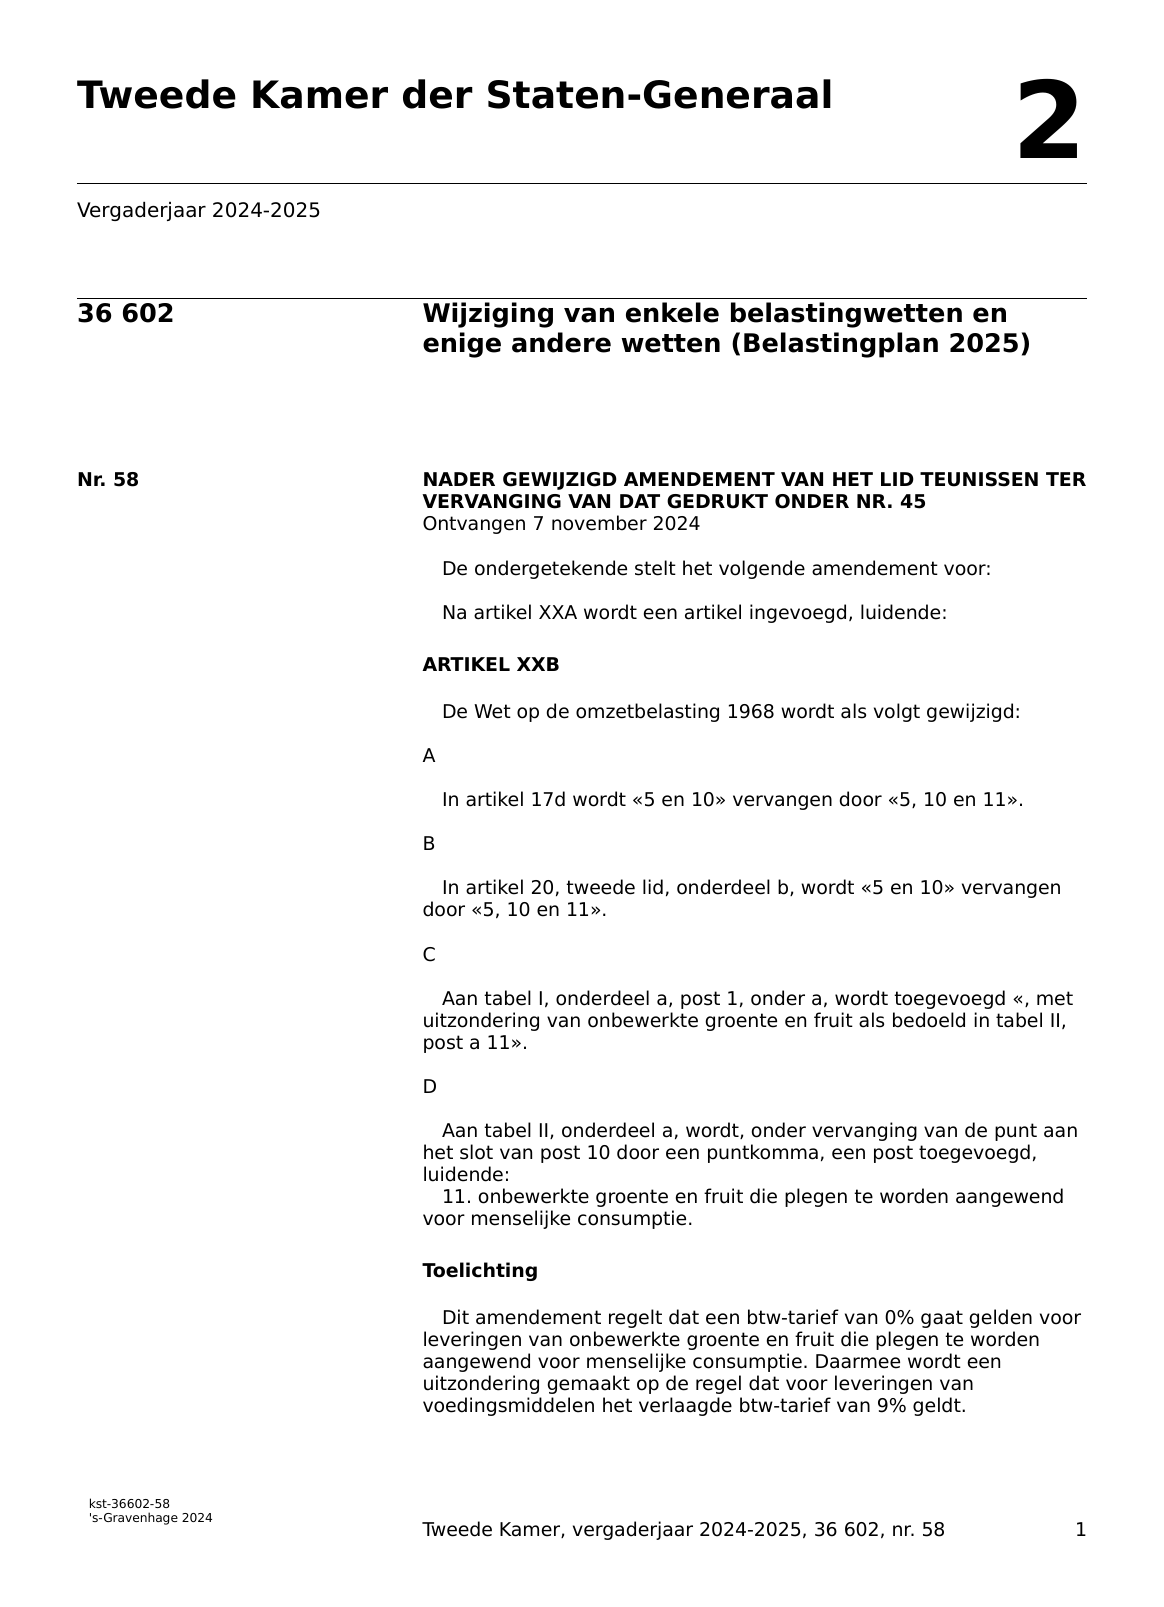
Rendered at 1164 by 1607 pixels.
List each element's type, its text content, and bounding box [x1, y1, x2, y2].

text Na artikel XXA wordt een artikel ingevoegd, luidende: [422, 602, 1087, 624]
text In artikel 17d wordt «5 en 10» vervangen door «5, 10 en 11». [422, 789, 1087, 811]
text B [422, 833, 1087, 855]
text Aan tabel II, onderdeel a, wordt, onder vervanging van de punt aan het slot van post 10 door een puntkomma, een post toegevoegd, luidende: [422, 1120, 1087, 1186]
text Dit amendement regelt dat een btw-tarief van 0% gaat gelden voor leveringen van onbewerkte groente en fruit die plegen te worden aangewend voor menselijke consumptie. Daarmee wordt een uitzondering gemaakt op de regel dat voor leveringen van voedingsmiddelen het verlaagde btw-tarief van 9% geldt. [422, 1307, 1087, 1417]
subtitle Nr. 58 NADER GEWIJZIGD AMENDEMENT VAN HET LID TEUNISSEN TER VERVANGING VAN DAT GEDRUKT ONDER NR. 45 [77, 469, 1087, 513]
subtitle Toelichting [422, 1260, 1087, 1282]
text A [422, 745, 1087, 767]
text In artikel 20, tweede lid, onderdeel b, wordt «5 en 10» vervangen door «5, 10 en 11». [422, 877, 1087, 921]
table_header Tweede Kamer der Staten-Generaal [77, 59, 886, 183]
text De ondergetekende stelt het volgende amendement voor: [422, 557, 1087, 579]
text 's-Gravenhage 2024 [88, 1511, 323, 1525]
text C [422, 943, 1087, 965]
text De Wet op de omzetbelasting 1968 wordt als volgt gewijzigd: [422, 701, 1087, 723]
subtitle ARTIKEL XXB [422, 654, 1087, 676]
text Aan tabel I, onderdeel a, post 1, onder a, wordt toegevoegd «, met uitzondering van onbewerkte groente en fruit als bedoeld in tabel II, post a 11». [422, 988, 1087, 1053]
subtitle 36 602 Wijziging van enkele belastingwetten en enige andere wetten (Belastingplan 2025) [77, 299, 1087, 358]
table_cell Vergaderjaar 2024-2025 [77, 184, 1087, 298]
text Ontvangen 7 november 2024 [422, 513, 1087, 535]
table_header 2 [886, 59, 1087, 183]
text D [422, 1076, 1087, 1098]
text kst-36602-58 [88, 1497, 323, 1511]
text 11. onbewerkte groente en fruit die plegen te worden aangewend voor menselijke consumptie. [422, 1186, 1087, 1230]
